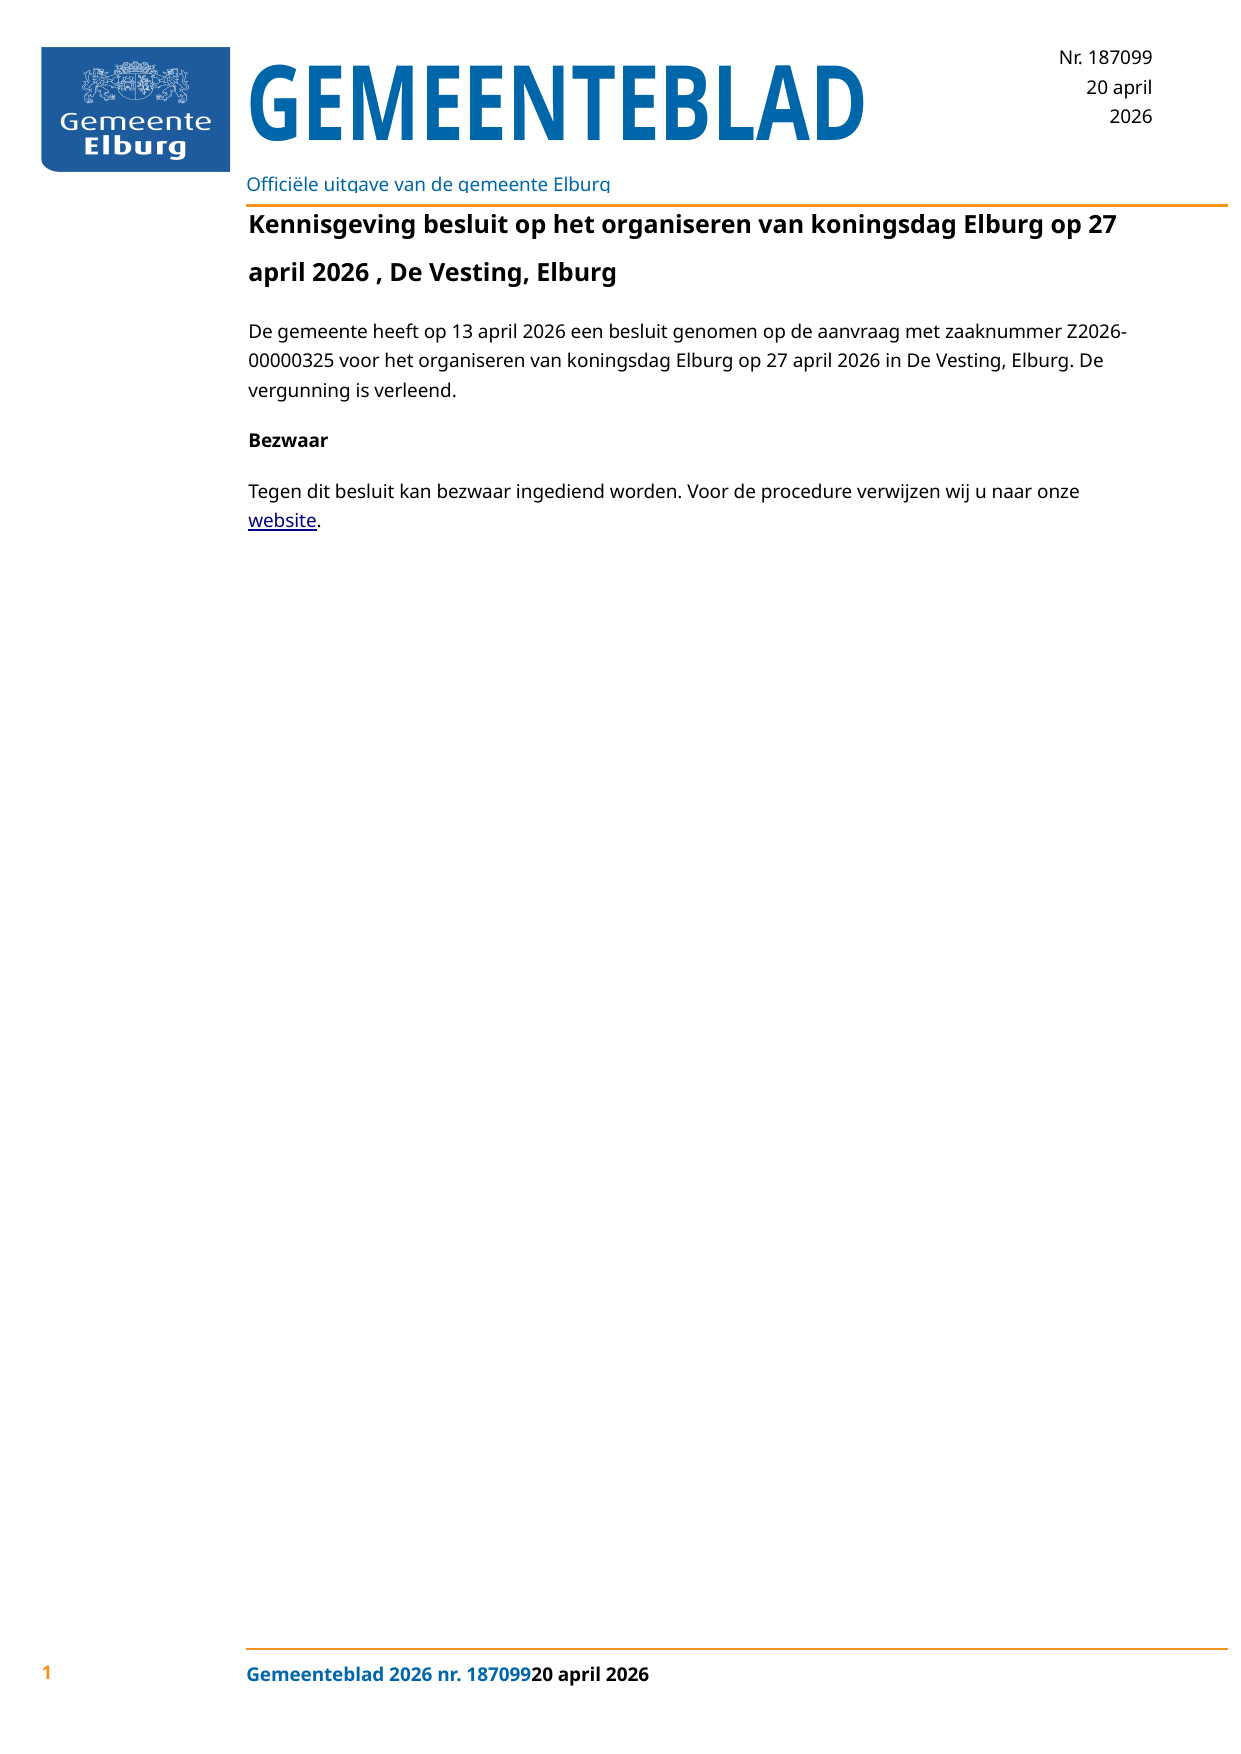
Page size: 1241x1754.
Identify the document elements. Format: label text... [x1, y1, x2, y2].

text Tegen dit besluit kan bezwaar ingediend worden. Voor de procedure verwijzen wij u naar onze website. [248, 478, 1152, 533]
text Kennisgeving besluit op het organiseren van koningsdag Elburg op 27 april 2026 , De Vesting, Elburg [248, 207, 1152, 288]
text Bezwaar [248, 427, 1152, 453]
picture [41, 47, 231, 172]
text De gemeente heeft op 13 april 2026 een besluit genomen op de aanvraag met zaaknummer Z2026-00000325 voor het organiseren van koningsdag Elburg op 27 april 2026 in De Vesting, Elburg. De vergunning is verleend. [248, 318, 1152, 403]
